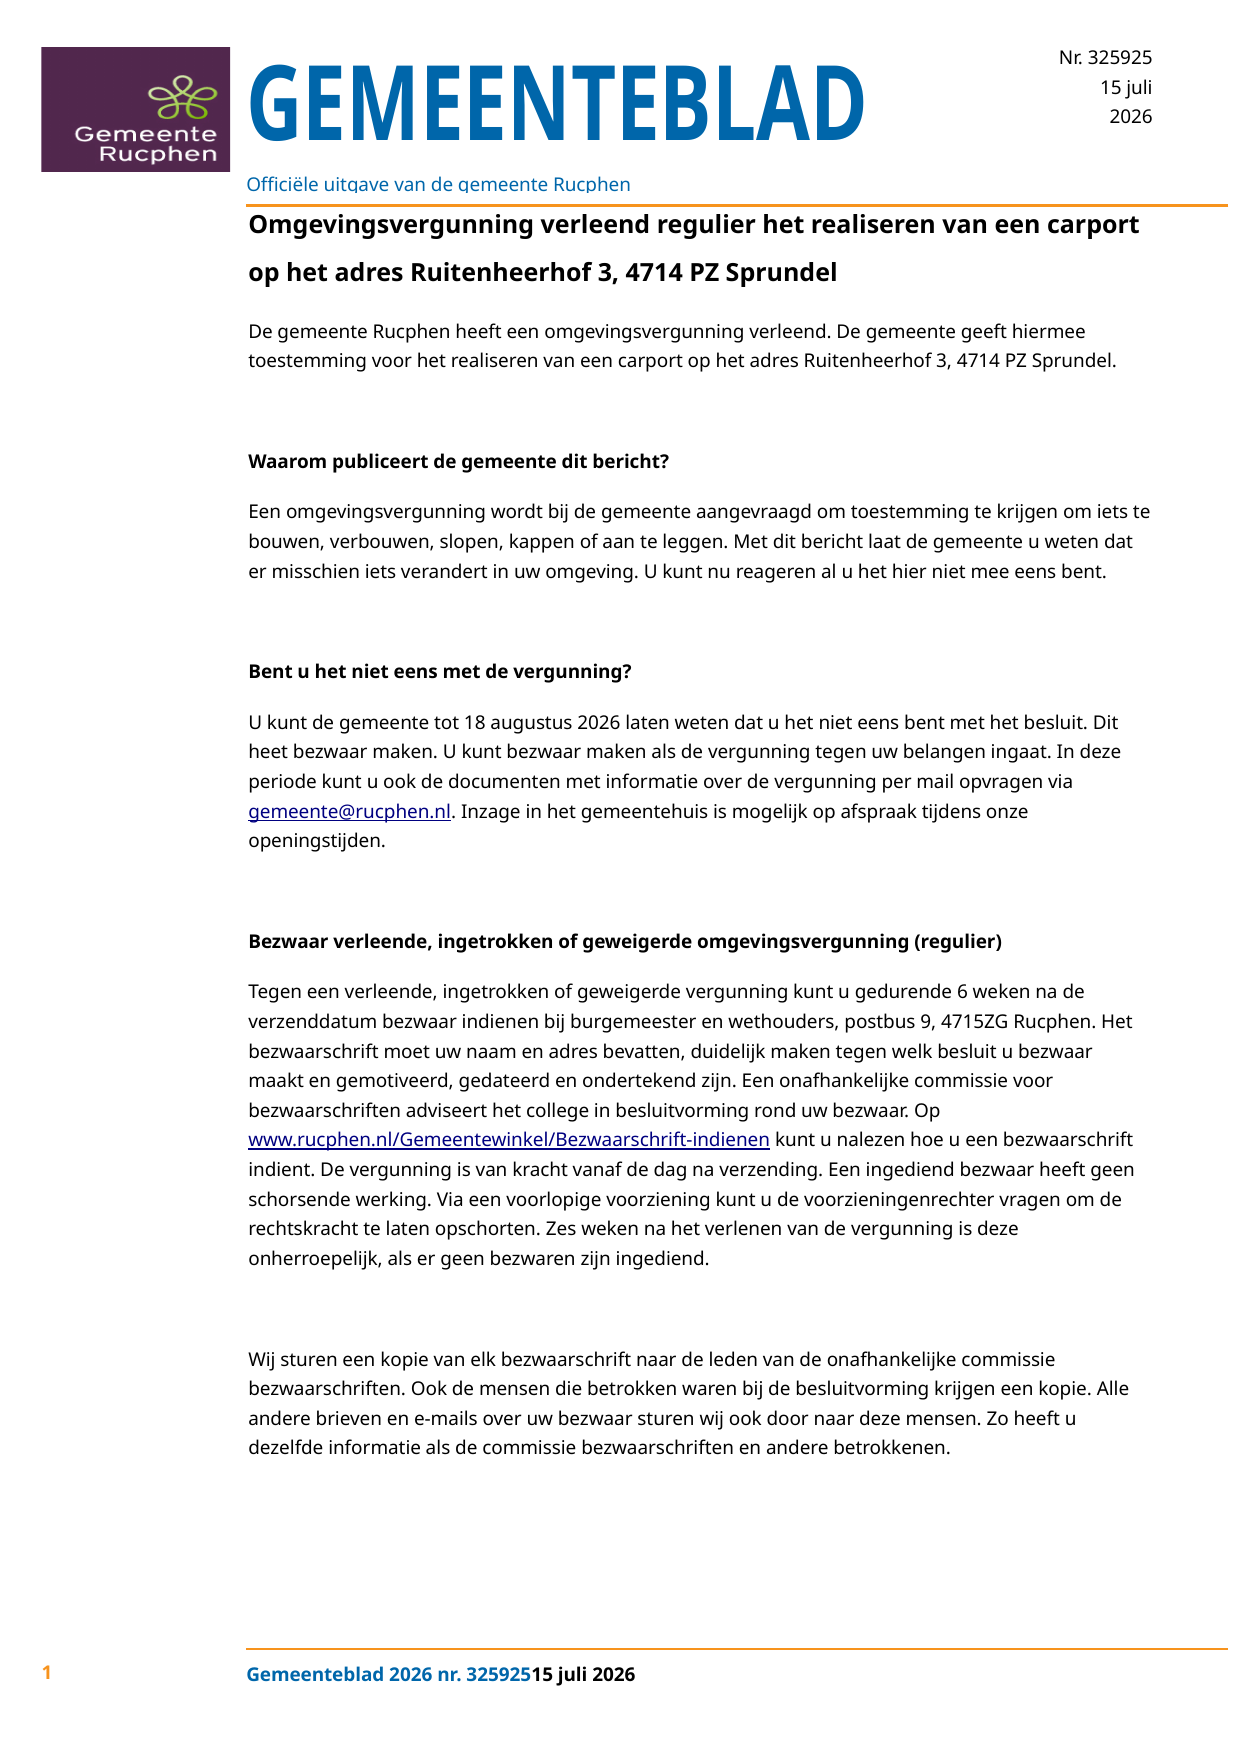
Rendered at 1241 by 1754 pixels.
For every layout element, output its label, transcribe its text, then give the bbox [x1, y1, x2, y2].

text Wij sturen een kopie van elk bezwaarschrift naar de leden van de onafhankelijke commissie bezwaarschriften. Ook de mensen die betrokken waren bij de besluitvorming krijgen een kopie. Alle andere brieven en e-mails over uw bezwaar sturen wij ook door naar deze mensen. Zo heeft u dezelfde informatie als de commissie bezwaarschriften en andere betrokkenen. [248, 1346, 1152, 1460]
text De gemeente Rucphen heeft een omgevingsvergunning verleend. De gemeente geeft hiermee toestemming voor het realiseren van een carport op het adres Ruitenheerhof 3, 4714 PZ Sprundel. [248, 318, 1152, 373]
text Bezwaar verleende, ingetrokken of geweigerde omgevingsvergunning (regulier) [248, 928, 1152, 954]
text Een omgevingsvergunning wordt bij de gemeente aangevraagd om toestemming te krijgen om iets te bouwen, verbouwen, slopen, kappen of aan te leggen. Met dit bericht laat de gemeente u weten dat er misschien iets verandert in uw omgeving. U kunt nu reageren al u het hier niet mee eens bent. [248, 499, 1152, 584]
text U kunt de gemeente tot 18 augustus 2026 laten weten dat u het niet eens bent met het besluit. Dit heet bezwaar maken. U kunt bezwaar maken als de vergunning tegen uw belangen ingaat. In deze periode kunt u ook de documenten met informatie over de vergunning per mail opvragen via gemeente@rucphen.nl. Inzage in het gemeentehuis is mogelijk op afspraak tijdens onze openingstijden. [248, 709, 1152, 853]
text Bent u het niet eens met de vergunning? [248, 659, 1152, 684]
text Tegen een verleende, ingetrokken of geweigerde vergunning kunt u gedurende 6 weken na de verzenddatum bezwaar indienen bij burgemeester en wethouders, postbus 9, 4715ZG Rucphen. Het bezwaarschrift moet uw naam en adres bevatten, duidelijk maken tegen welk besluit u bezwaar maakt en gemotiveerd, gedateerd en ondertekend zijn. Een onafhankelijke commissie voor bezwaarschriften adviseert het college in besluitvorming rond uw bezwaar. Op www.rucphen.nl/Gemeentewinkel/Bezwaarschrift-indienen kunt u nalezen hoe u een bezwaarschrift indient. De vergunning is van kracht vanaf de dag na verzending. Een ingediend bezwaar heeft geen schorsende werking. Via een voorlopige voorziening kunt u de voorzieningenrechter vragen om de rechtskracht te laten opschorten. Zes weken na het verlenen van de vergunning is deze onherroepelijk, als er geen bezwaren zijn ingediend. [248, 979, 1152, 1271]
picture [41, 47, 231, 172]
text Omgevingsvergunning verleend regulier het realiseren van een carport op het adres Ruitenheerhof 3, 4714 PZ Sprundel [248, 207, 1152, 288]
text Waarom publiceert de gemeente dit bericht? [248, 448, 1152, 474]
